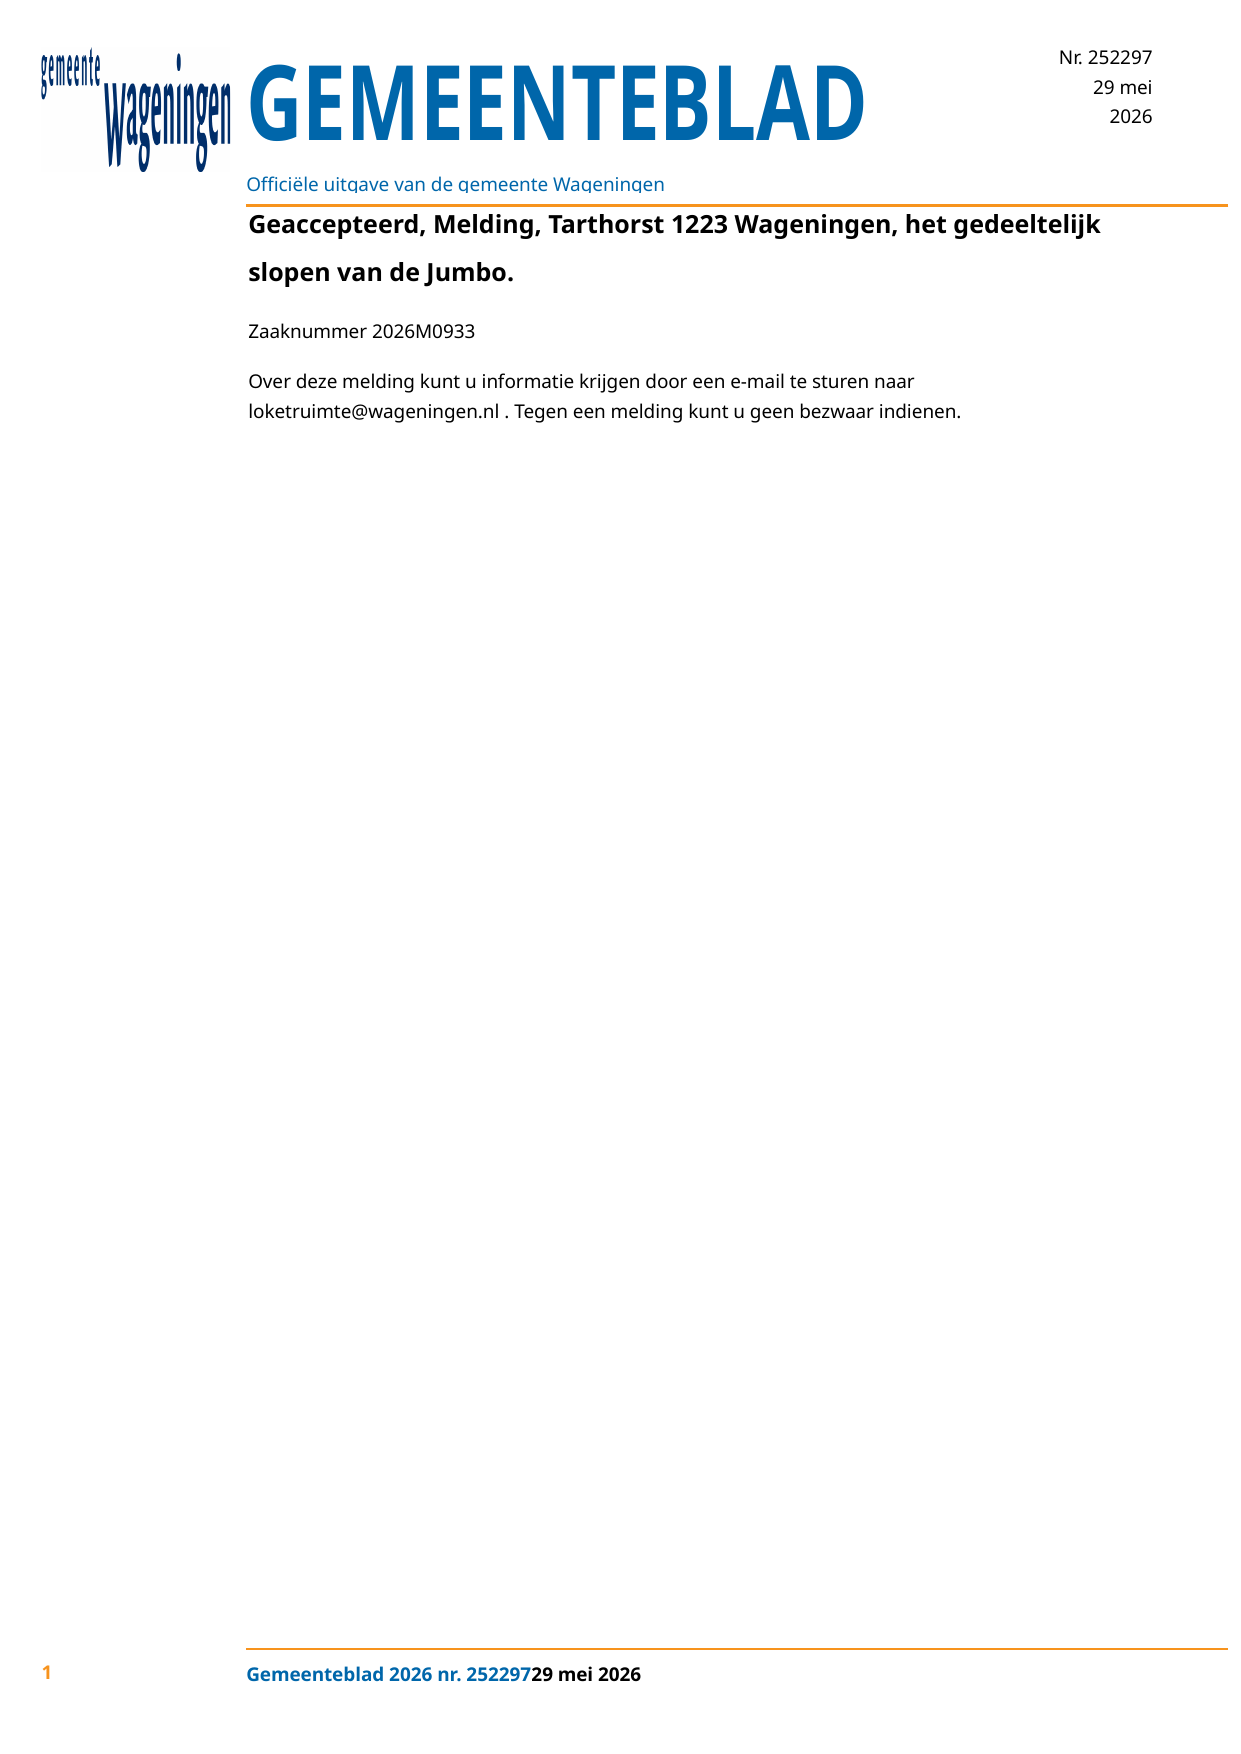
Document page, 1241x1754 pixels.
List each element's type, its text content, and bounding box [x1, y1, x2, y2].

picture [41, 47, 231, 172]
text Zaaknummer 2026M0933 [248, 318, 1152, 344]
text Geaccepteerd, Melding, Tarthorst 1223 Wageningen, het gedeeltelijk slopen van de Jumbo. [248, 207, 1152, 288]
text Over deze melding kunt u informatie krijgen door een e-mail te sturen naar loketruimte@wageningen.nl . Tegen een melding kunt u geen bezwaar indienen. [248, 368, 1152, 424]
